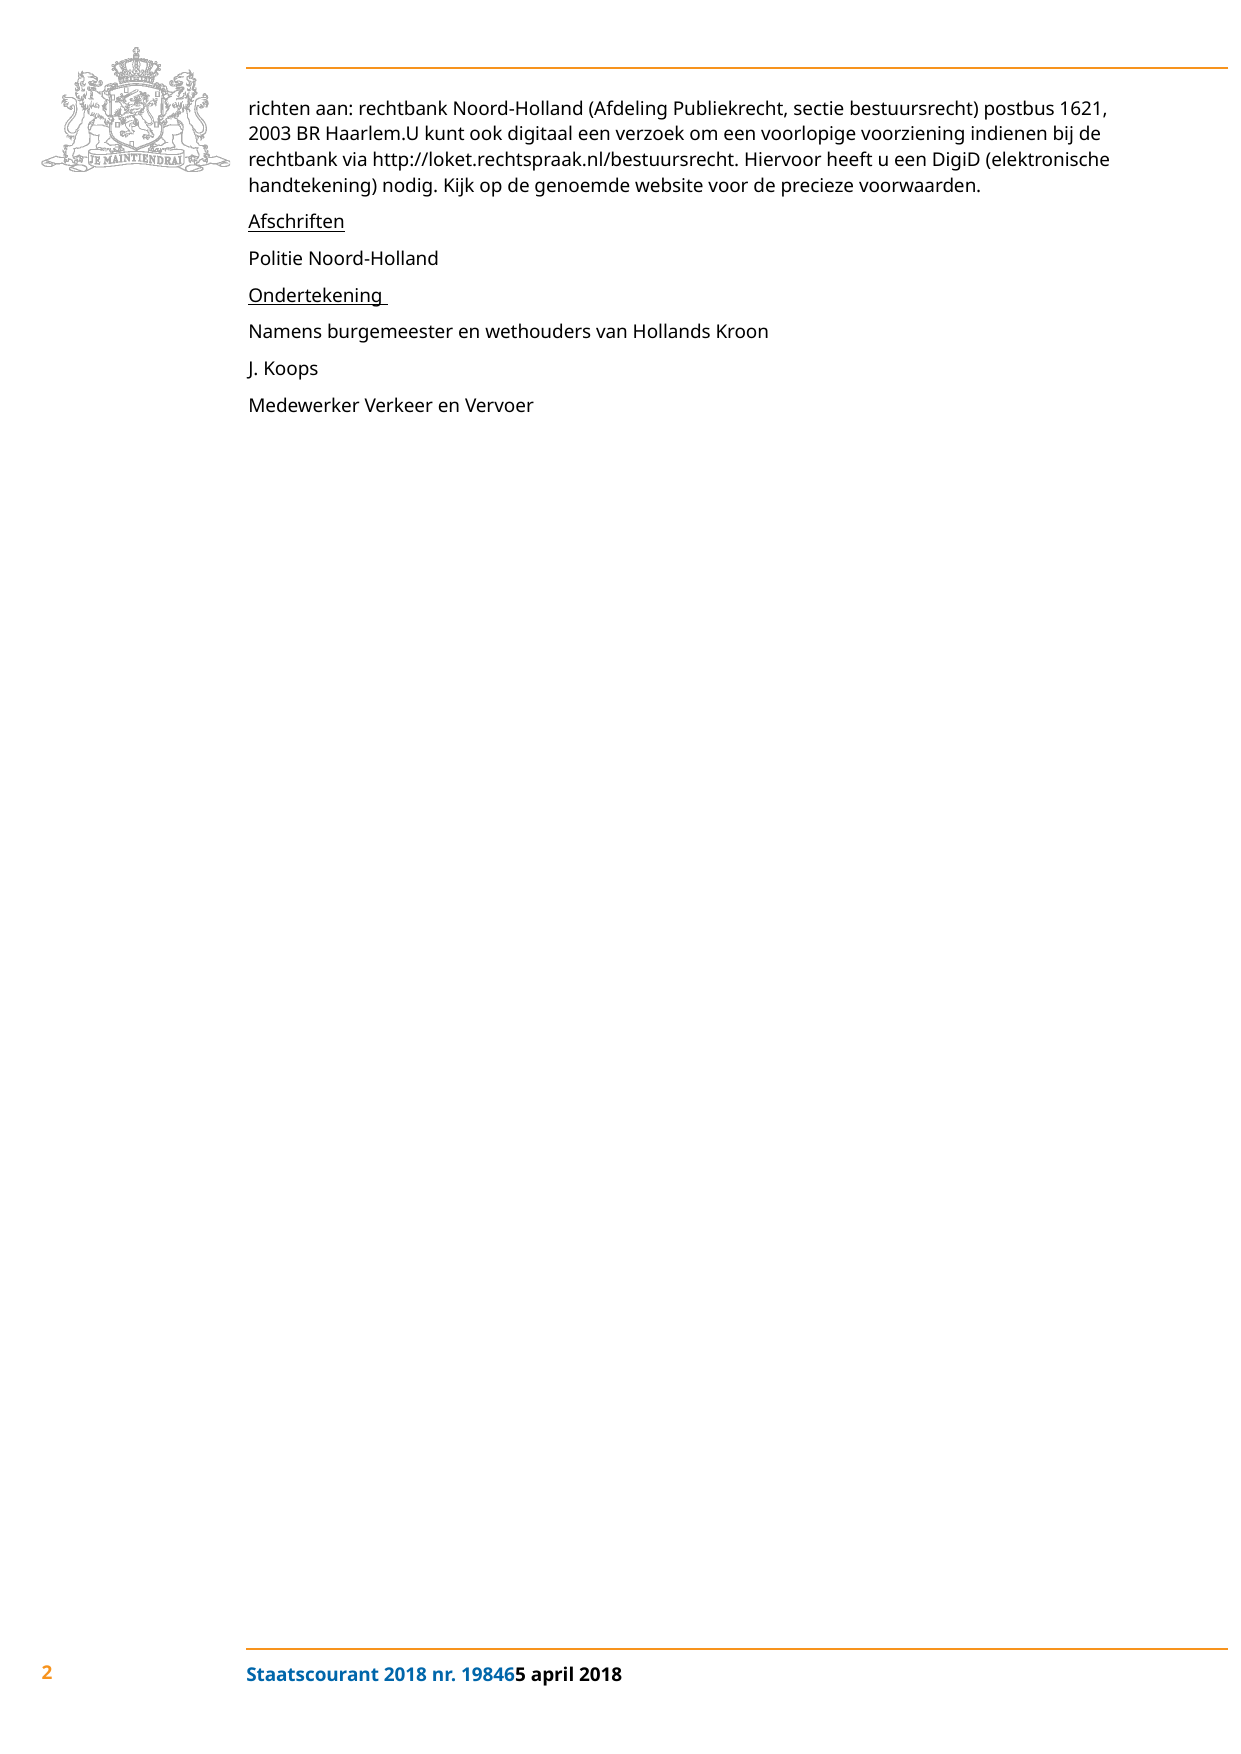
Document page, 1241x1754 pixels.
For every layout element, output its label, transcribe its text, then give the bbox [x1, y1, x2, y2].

text richten aan: rechtbank Noord-Holland (Afdeling Publiekrecht, sectie bestuursrecht) postbus 1621, 2003 BR Haarlem.U kunt ook digitaal een verzoek om een voorlopige voorziening indienen bij de rechtbank via http://loket.rechtspraak.nl/bestuursrecht. Hiervoor heeft u een DigiD (elektronische handtekening) nodig. Kijk op de genoemde website voor de precieze voorwaarden. [248, 95, 1152, 198]
picture [41, 47, 231, 172]
text Ondertekening [248, 282, 1152, 308]
text Afschriften [248, 209, 1152, 234]
text Medewerker Verkeer en Vervoer [248, 392, 1152, 418]
text Namens burgemeester en wethouders van Hollands Kroon [248, 319, 1152, 344]
text J. Koops [248, 355, 1152, 381]
text Politie Noord-Holland [248, 245, 1152, 271]
